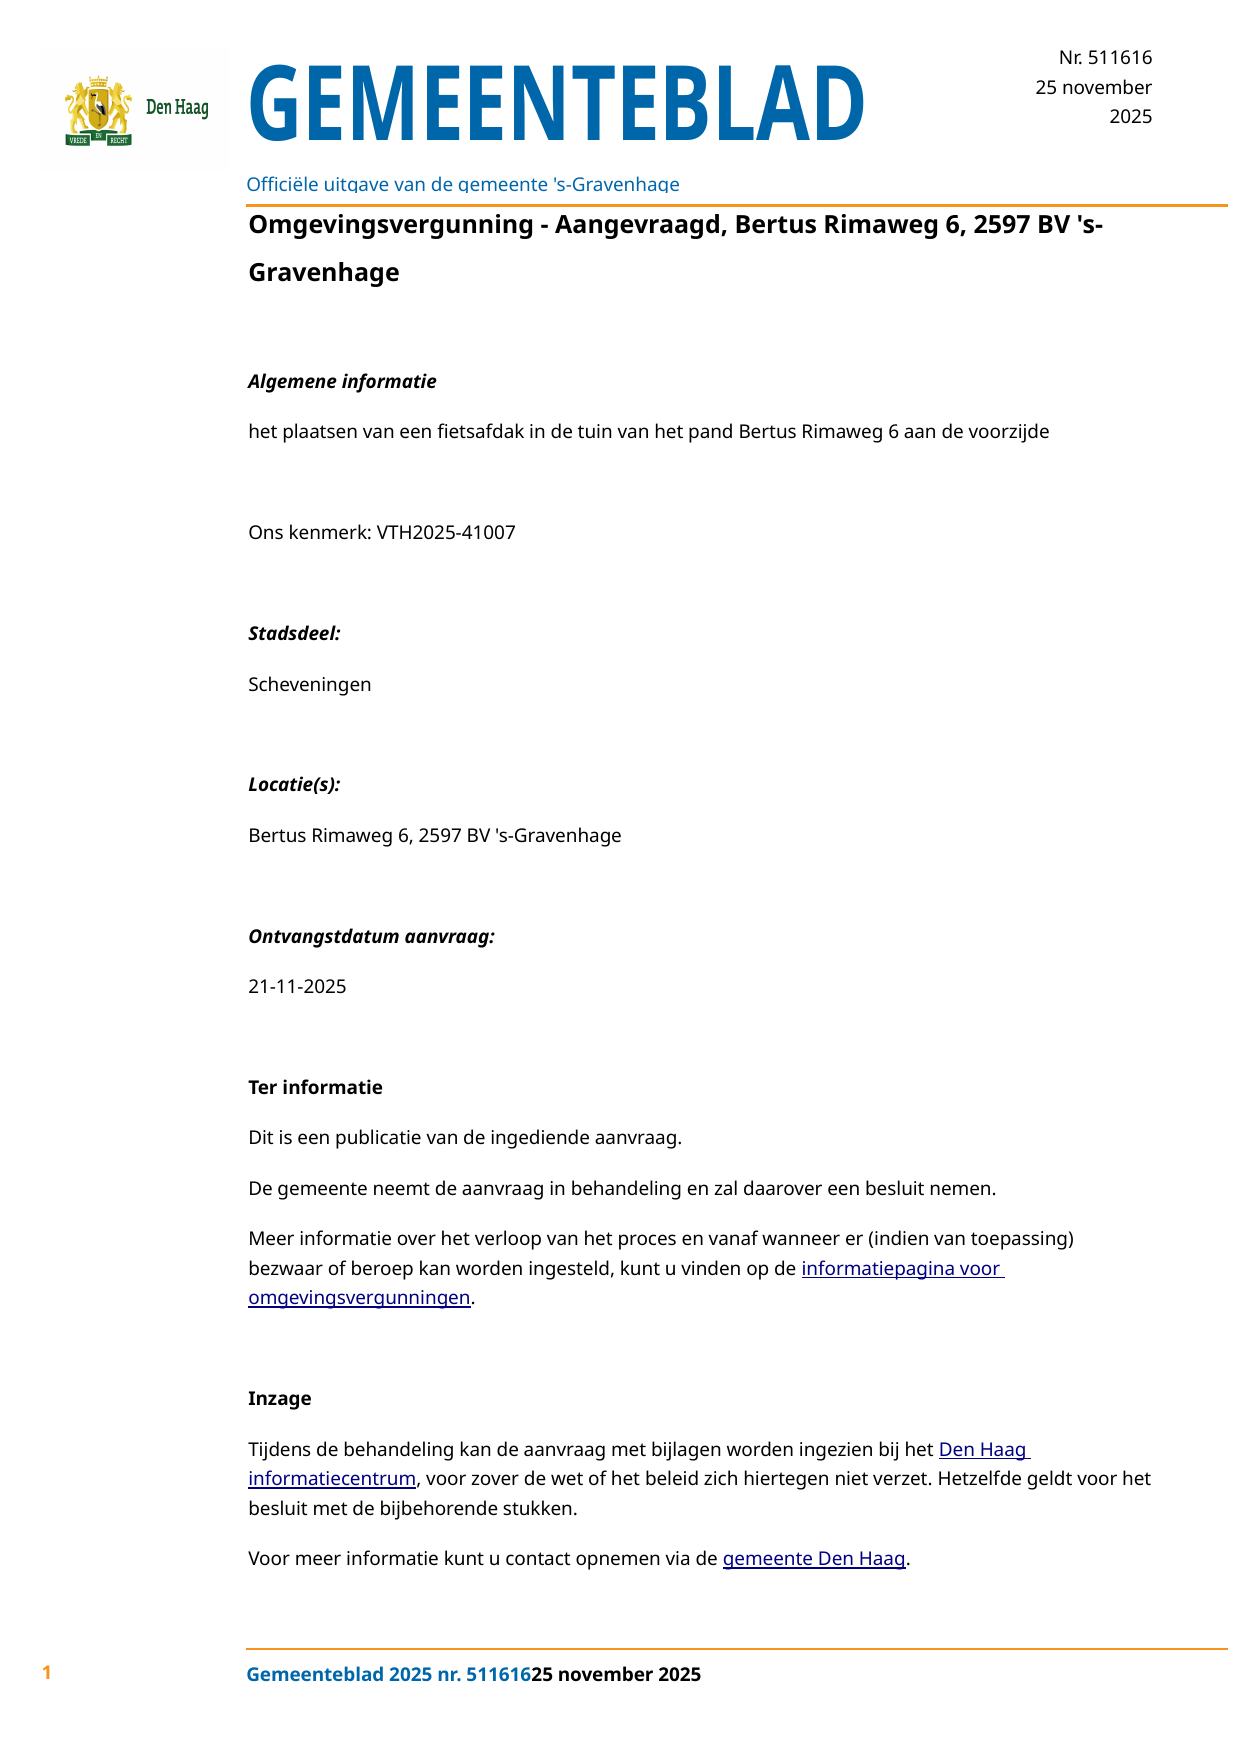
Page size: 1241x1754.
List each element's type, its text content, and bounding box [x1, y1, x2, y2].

text Locatie(s): [248, 772, 1152, 797]
text 21-11-2025 [248, 973, 1152, 999]
text Omgevingsvergunning - Aangevraagd, Bertus Rimaweg 6, 2597 BV 's-Gravenhage [248, 207, 1152, 288]
text Tijdens de behandeling kan de aanvraag met bijlagen worden ingezien bij het Den Haag informatiecentrum, voor zover de wet of het beleid zich hiertegen niet verzet. Hetzelfde geldt voor het besluit met de bijbehorende stukken. [248, 1436, 1152, 1521]
text Voor meer informatie kunt u contact opnemen via de gemeente Den Haag. [248, 1545, 1152, 1571]
text Stadsdeel: [248, 620, 1152, 646]
text De gemeente neemt de aanvraag in behandeling en zal daarover een besluit nemen. [248, 1175, 1152, 1201]
text Bertus Rimaweg 6, 2597 BV 's-Gravenhage [248, 822, 1152, 848]
picture [41, 47, 231, 172]
text Ter informatie [248, 1074, 1152, 1100]
text het plaatsen van een fietsafdak in de tuin van het pand Bertus Rimaweg 6 aan de voorzijde [248, 419, 1152, 444]
text Ontvangstdatum aanvraag: [248, 923, 1152, 949]
text Inzage [248, 1385, 1152, 1411]
text Scheveningen [248, 671, 1152, 697]
text Algemene informatie [248, 368, 1152, 394]
text Dit is een publicatie van de ingediende aanvraag. [248, 1124, 1152, 1150]
text Meer informatie over het verloop van het proces en vanaf wanneer er (indien van toepassing) bezwaar of beroep kan worden ingesteld, kunt u vinden op de informatiepagina voor omgevingsvergunningen. [248, 1225, 1152, 1310]
text Ons kenmerk: VTH2025-41007 [248, 519, 1152, 545]
